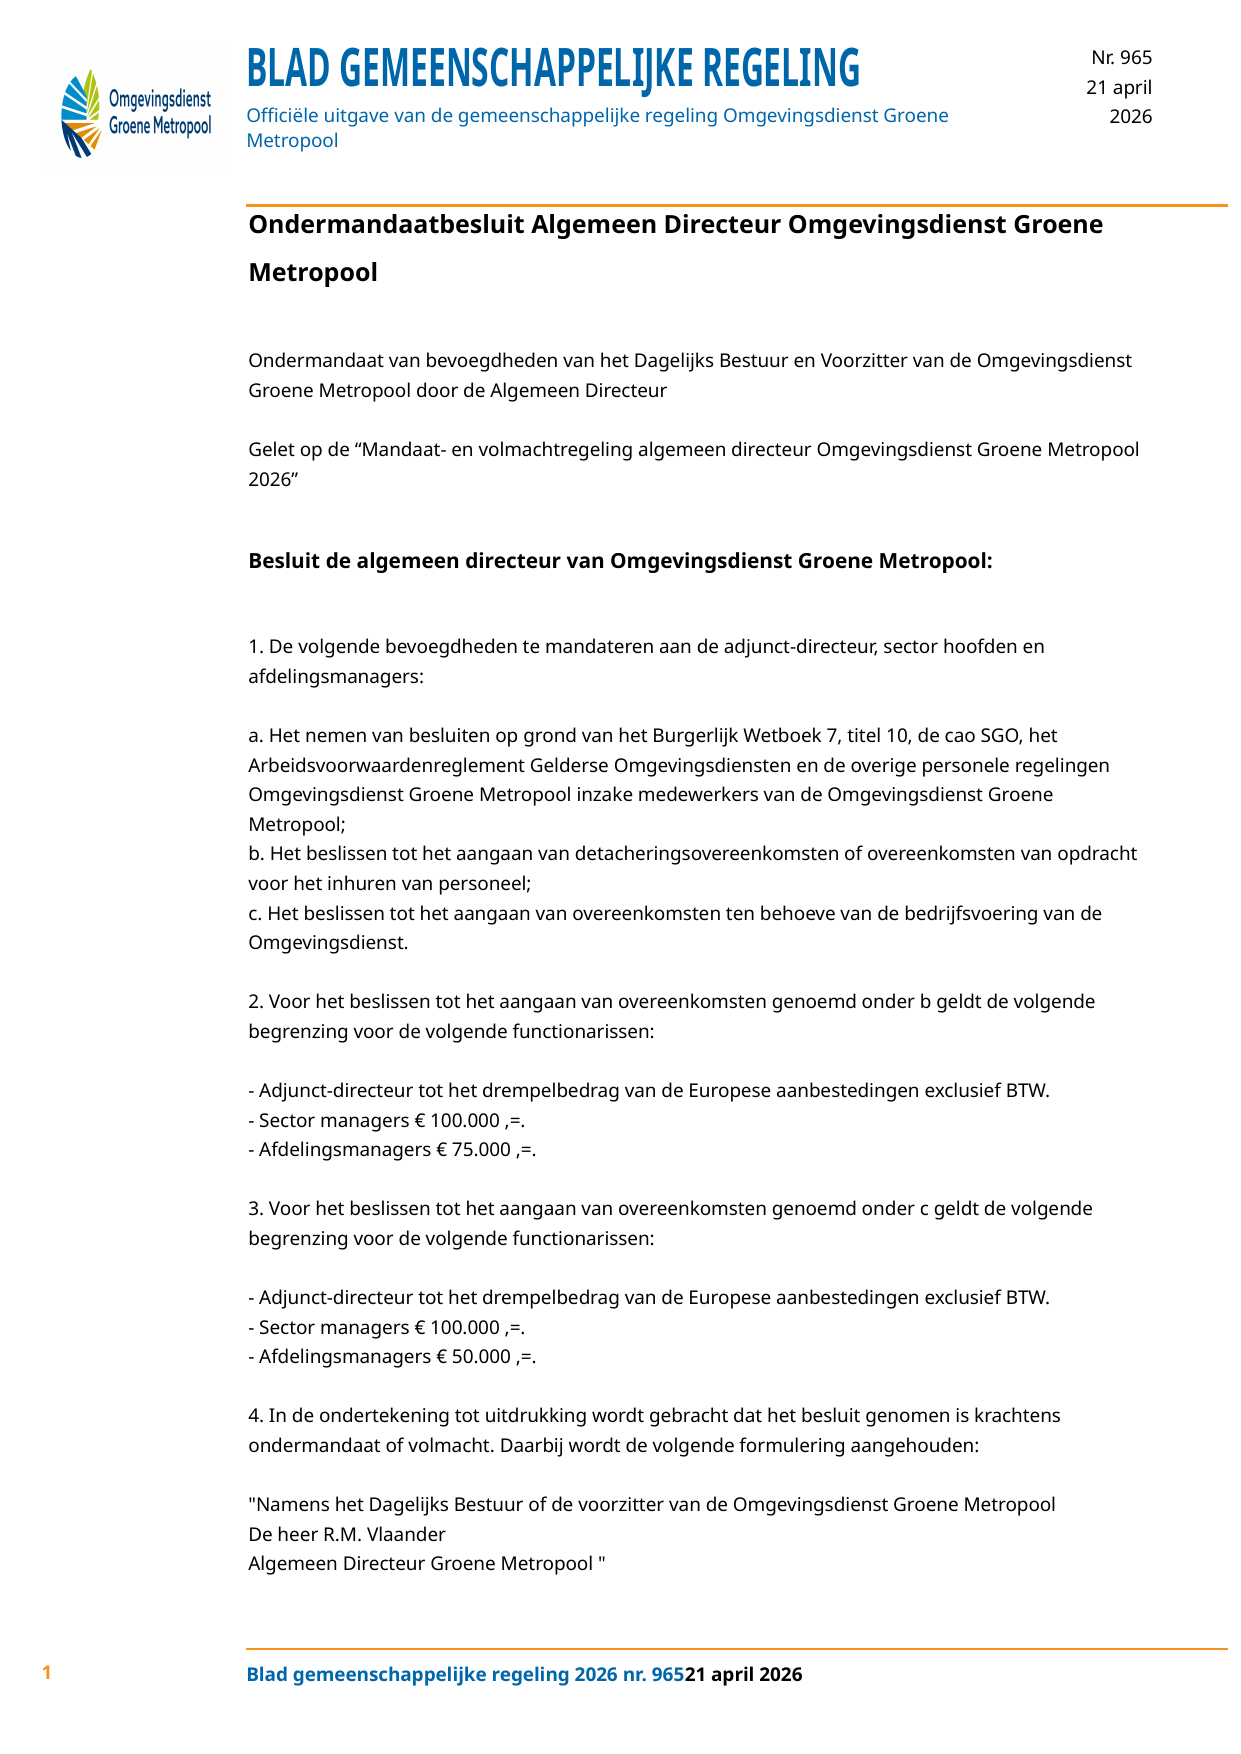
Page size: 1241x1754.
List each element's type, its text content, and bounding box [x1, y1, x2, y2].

text - Afdelingsmanagers € 50.000 ,=. [248, 1343, 1152, 1369]
text - Sector managers € 100.000 ,=. [248, 1107, 1152, 1132]
text De heer R.M. Vlaander [248, 1521, 1152, 1547]
text - Adjunct-directeur tot het drempelbedrag van de Europese aanbestedingen exclusief BTW. [248, 1077, 1152, 1103]
text b. Het beslissen tot het aangaan van detacheringsovereenkomsten of overeenkomsten van opdracht voor het inhuren van personeel; [248, 841, 1152, 896]
text Gelet op de “Mandaat- en volmachtregeling algemeen directeur Omgevingsdienst Groene Metropool 2026” [248, 436, 1152, 492]
picture [41, 47, 231, 172]
text "Namens het Dagelijks Bestuur of de voorzitter van de Omgevingsdienst Groene Metropool [248, 1491, 1152, 1517]
text Ondermandaatbesluit Algemeen Directeur Omgevingsdienst Groene Metropool [248, 207, 1152, 288]
text Algemeen Directeur Groene Metropool " [248, 1551, 1152, 1576]
text 4. In de ondertekening tot uitdrukking wordt gebracht dat het besluit genomen is krachtens ondermandaat of volmacht. Daarbij wordt de volgende formulering aangehouden: [248, 1403, 1152, 1458]
text c. Het beslissen tot het aangaan van overeenkomsten ten behoeve van de bedrijfsvoering van de Omgevingsdienst. [248, 900, 1152, 955]
text - Adjunct-directeur tot het drempelbedrag van de Europese aanbestedingen exclusief BTW. [248, 1284, 1152, 1310]
text 1. De volgende bevoegdheden te mandateren aan de adjunct-directeur, sector hoofden en afdelingsmanagers: [248, 633, 1152, 689]
text Ondermandaat van bevoegdheden van het Dagelijks Bestuur en Voorzitter van de Omgevingsdienst Groene Metropool door de Algemeen Directeur [248, 347, 1152, 403]
text - Sector managers € 100.000 ,=. [248, 1314, 1152, 1339]
text 2. Voor het beslissen tot het aangaan van overeenkomsten genoemd onder b geldt de volgende begrenzing voor de volgende functionarissen: [248, 988, 1152, 1044]
text - Afdelingsmanagers € 75.000 ,=. [248, 1136, 1152, 1162]
text Besluit de algemeen directeur van Omgevingsdienst Groene Metropool: [248, 546, 1152, 574]
text a. Het nemen van besluiten op grond van het Burgerlijk Wetboek 7, titel 10, de cao SGO, het Arbeidsvoorwaardenreglement Gelderse Omgevingsdiensten en de overige personele regelingen Omgevingsdienst Groene Metropool inzake medewerkers van de Omgevingsdienst Groene Metropool; [248, 722, 1152, 837]
text 3. Voor het beslissen tot het aangaan van overeenkomsten genoemd onder c geldt de volgende begrenzing voor de volgende functionarissen: [248, 1196, 1152, 1251]
